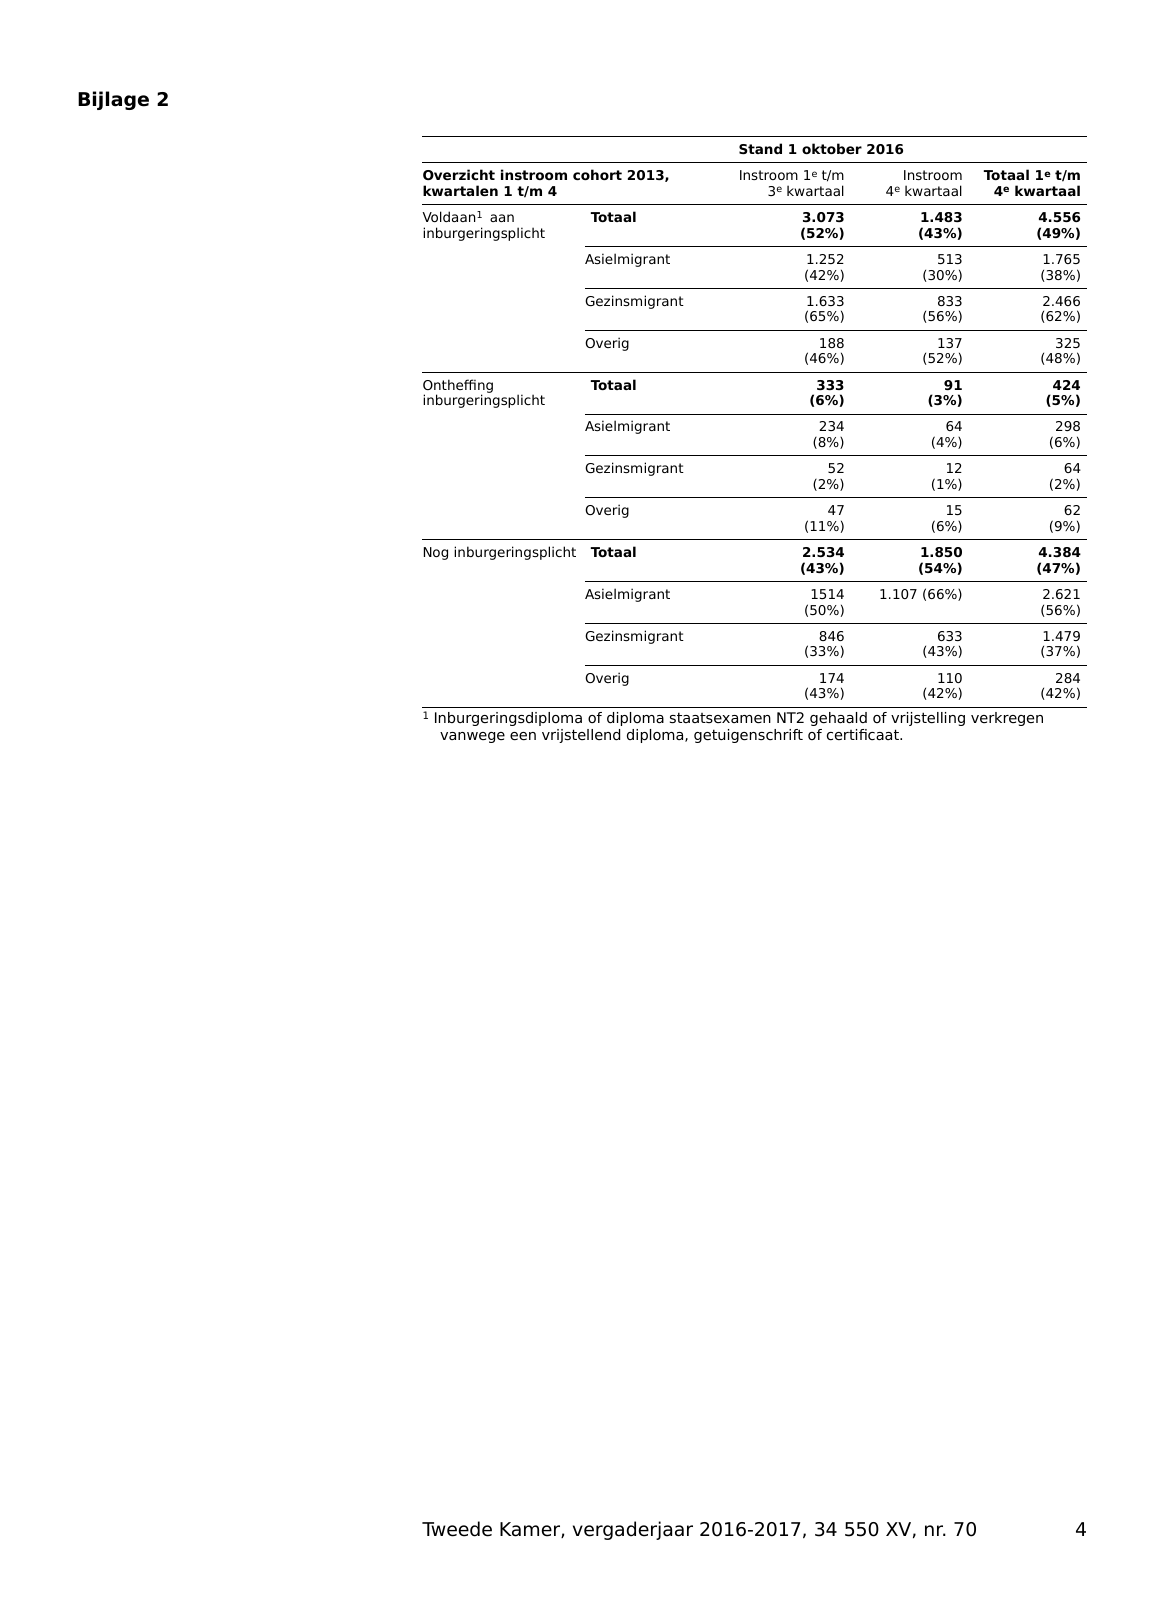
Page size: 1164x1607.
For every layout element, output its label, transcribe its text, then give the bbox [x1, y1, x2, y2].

table_cell 633 (43%) [850, 624, 968, 665]
table_cell Voldaan1 aan inburgeringsplicht [422, 205, 585, 372]
table_cell 1514 (50%) [732, 582, 850, 623]
table_cell 1.483 (43%) [850, 205, 968, 246]
table_cell 1.252 (42%) [732, 247, 850, 288]
table_cell 3.073 (52%) [732, 205, 850, 246]
table_cell 1.850 (54%) [850, 540, 968, 581]
table_cell Overzicht instroom cohort 2013, kwartalen 1 t/m 4 [422, 163, 732, 204]
table_cell Instroom 1e t/m 3e kwartaal [732, 163, 850, 204]
table_cell 284 (42%) [969, 666, 1087, 707]
table_cell 64 (4%) [850, 415, 968, 455]
table_cell 833 (56%) [850, 289, 968, 330]
table_cell 174 (43%) [732, 666, 850, 707]
table_cell Asielmigrant [585, 247, 732, 288]
table_cell 513 (30%) [850, 247, 968, 288]
table_cell 846 (33%) [732, 624, 850, 665]
subtitle Bijlage 2 [77, 89, 1087, 111]
table_cell 52 (2%) [732, 456, 850, 497]
table_cell 15 (6%) [850, 498, 968, 539]
table_cell 1 Inburgeringsdiploma of diploma staatsexamen NT2 gehaald of vrijstelling verkregen vanwege een vrijstellend diploma, getuigenschrift of certificaat. [422, 708, 1087, 744]
table_cell Overig [585, 331, 732, 372]
table_cell Gezinsmigrant [585, 624, 732, 665]
table_cell Totaal [585, 540, 732, 581]
table_cell Gezinsmigrant [585, 289, 732, 330]
table_cell 62 (9%) [969, 498, 1087, 539]
table_cell 2.534 (43%) [732, 540, 850, 581]
table_cell 47 (11%) [732, 498, 850, 539]
table_cell 4.384 (47%) [969, 540, 1087, 581]
table_cell 424 (5%) [969, 373, 1087, 413]
table_header Stand 1 oktober 2016 [732, 137, 1087, 162]
table_cell Nog inburgeringsplicht [422, 540, 585, 707]
table_cell Asielmigrant [585, 582, 732, 623]
table_cell 1.633 (65%) [732, 289, 850, 330]
table_cell Instroom 4e kwartaal [850, 163, 968, 204]
table_cell 110 (42%) [850, 666, 968, 707]
table_cell Totaal [585, 373, 732, 413]
table_cell 64 (2%) [969, 456, 1087, 497]
table_cell 325 (48%) [969, 331, 1087, 372]
table_cell 333 (6%) [732, 373, 850, 413]
table_cell 1.479 (37%) [969, 624, 1087, 665]
table_cell Totaal [585, 205, 732, 246]
table_cell 91 (3%) [850, 373, 968, 413]
table_cell Ontheffing inburgeringsplicht [422, 373, 585, 539]
table_cell 234 (8%) [732, 415, 850, 455]
table_cell Totaal 1e t/m 4e kwartaal [969, 163, 1087, 204]
table_cell 137 (52%) [850, 331, 968, 372]
table_cell 12 (1%) [850, 456, 968, 497]
table_cell 188 (46%) [732, 331, 850, 372]
table_cell Asielmigrant [585, 415, 732, 455]
table_cell 1.107 (66%) [850, 582, 968, 623]
table_cell 2.621 (56%) [969, 582, 1087, 623]
table_cell Overig [585, 666, 732, 707]
table_cell Gezinsmigrant [585, 456, 732, 497]
table_cell 2.466 (62%) [969, 289, 1087, 330]
table_cell 298 (6%) [969, 415, 1087, 455]
table_cell Overig [585, 498, 732, 539]
table_cell 1.765 (38%) [969, 247, 1087, 288]
table_header [422, 137, 732, 162]
table_cell 4.556 (49%) [969, 205, 1087, 246]
